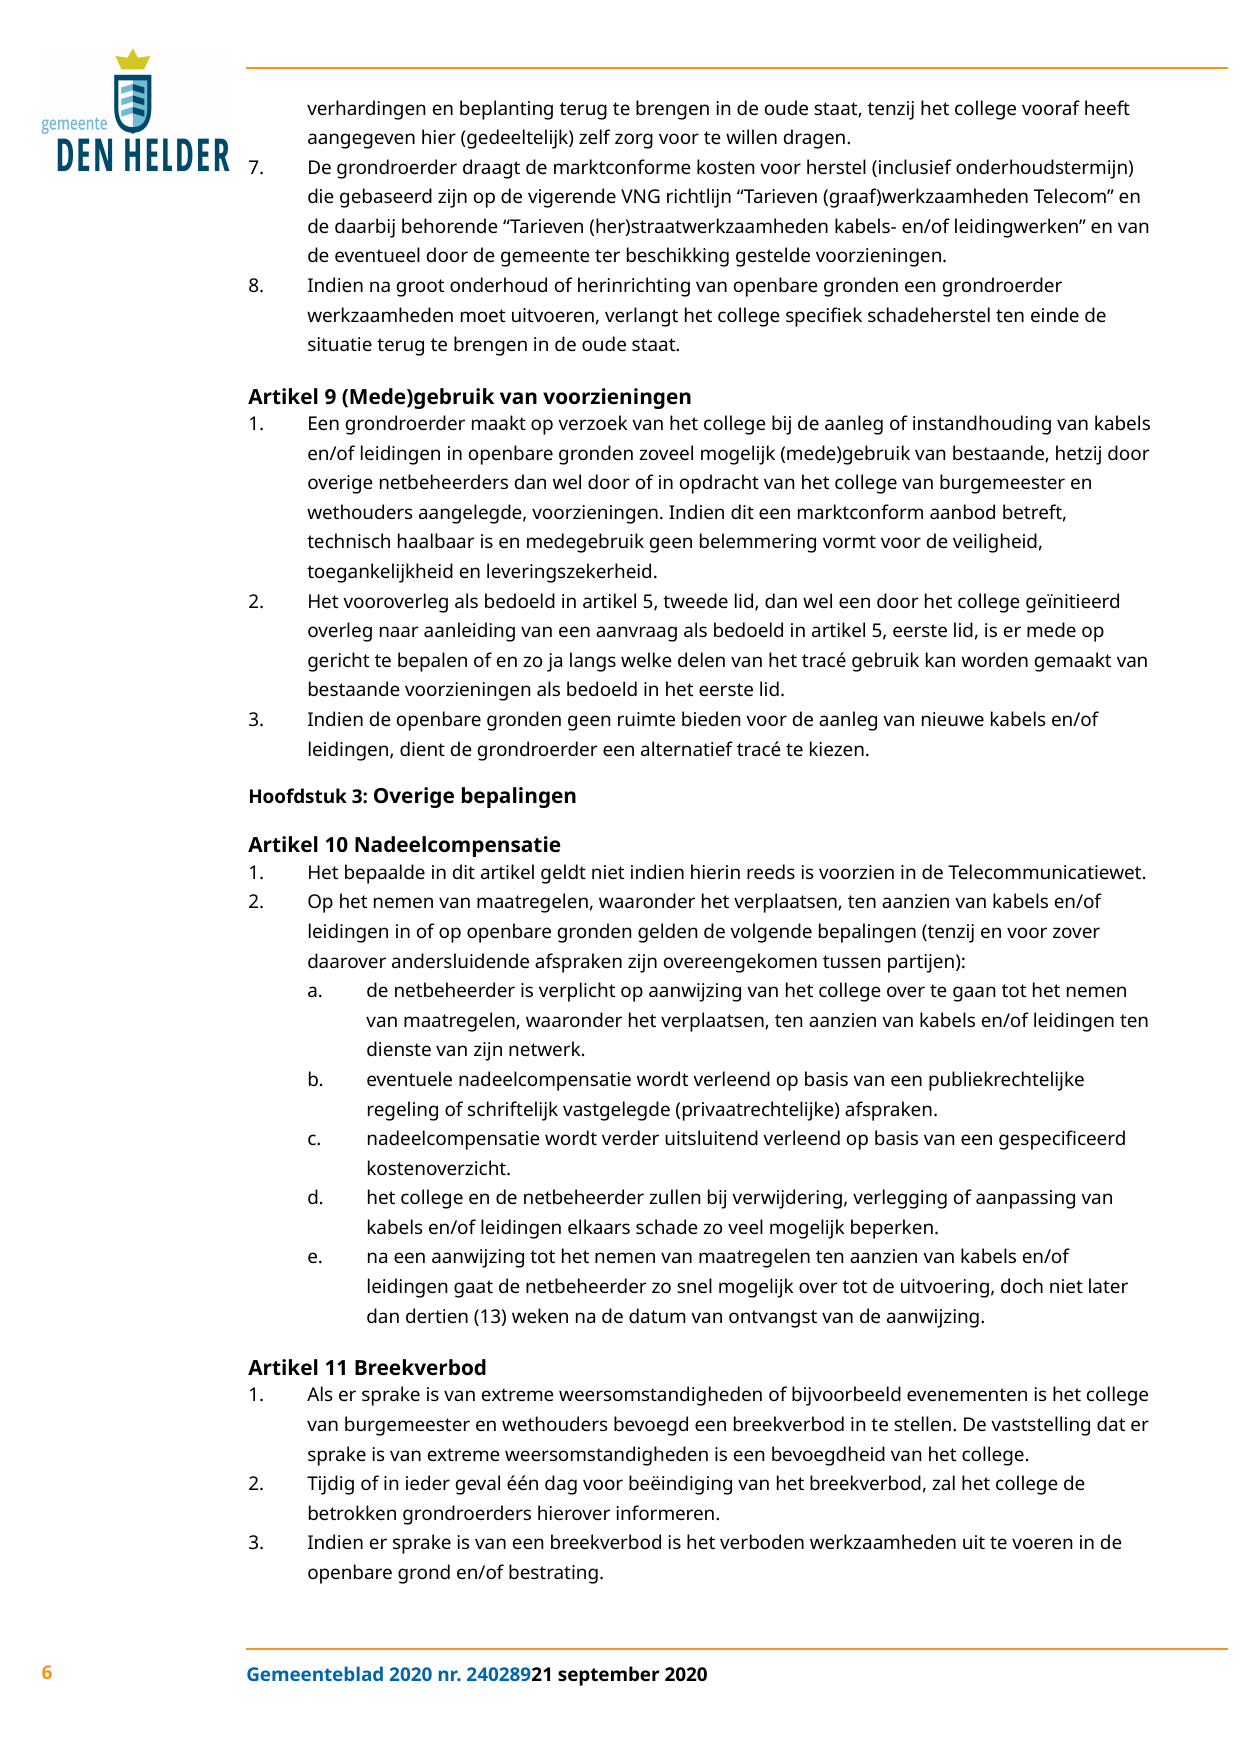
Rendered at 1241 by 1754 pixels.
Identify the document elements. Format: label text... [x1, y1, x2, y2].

picture [182, 144, 187, 165]
text Artikel 11 Breekverbod [248, 1353, 1152, 1382]
list Tijdig of in ieder geval één dag voor beëindiging van het breekverbod, zal het college de betrokken grondroerders hierover informeren. [248, 1470, 1152, 1526]
picture [41, 47, 231, 172]
list nadeelcompensatie wordt verder uitsluitend verleend op basis van een gespecificeerd kostenoverzicht. [307, 1125, 1152, 1181]
list eventuele nadeelcompensatie wordt verleend op basis van een publiekrechtelijke regeling of schriftelijk vastgelegde (privaatrechtelijke) afspraken. [307, 1066, 1152, 1121]
text Artikel 9 (Mede)gebruik van voorzieningen [248, 382, 1152, 410]
list Het bepaalde in dit artikel geldt niet indien hierin reeds is voorzien in de Telecommunicatiewet. [248, 859, 1152, 885]
list Indien na groot onderhoud of herinrichting van openbare gronden een grondroerder werkzaamheden moet uitvoeren, verlangt het college specifiek schadeherstel ten einde de situatie terug te brengen in de oude staat. [248, 272, 1152, 357]
list Als er sprake is van extreme weersomstandigheden of bijvoorbeeld evenementen is het college van burgemeester en wethouders bevoegd een breekverbod in te stellen. De vaststelling dat er sprake is van extreme weersomstandigheden is een bevoegdheid van het college. [248, 1382, 1152, 1467]
picture [100, 154, 106, 172]
text Artikel 10 Nadeelcompensatie [248, 831, 1152, 859]
list Indien er sprake is van een breekverbod is het verboden werkzaamheden uit te voeren in de openbare grond en/of bestrating. [248, 1529, 1152, 1585]
list de netbeheerder is verplicht op aanwijzing van het college over te gaan tot het nemen van maatregelen, waaronder het verplaatsen, ten aanzien van kabels en/of leidingen ten dienste van zijn netwerk. [307, 977, 1152, 1062]
picture [63, 144, 68, 165]
list Indien de openbare gronden geen ruimte bieden voor de aanleg van nieuwe kabels en/of leidingen, dient de grondroerder een alternatief tracé te kiezen. [248, 706, 1152, 761]
list De grondroerder draagt de marktconforme kosten voor herstel (inclusief onderhoudstermijn) die gebaseerd zijn op de vigerende VNG richtlijn “Tarieven (graaf)werkzaamheden Telecom” en de daarbij behorende “Tarieven (her)straatwerkzaamheden kabels- en/of leidingwerken” en van de eventueel door de gemeente ter beschikking gestelde voorzieningen. [248, 154, 1152, 268]
text Hoofdstuk 3: Overige bepalingen [248, 781, 1152, 810]
list het college en de netbeheerder zullen bij verwijdering, verlegging of aanpassing van kabels en/of leidingen elkaars schade zo veel mogelijk beperken. [307, 1184, 1152, 1240]
list Op het nemen van maatregelen, waaronder het verplaatsen, ten aanzien van kabels en/of leidingen in of op openbare gronden gelden de volgende bepalingen (tenzij en voor zover daarover andersluidende afspraken zijn overeengekomen tussen partijen): [248, 889, 1152, 973]
list verhardingen en beplanting terug te brengen in de oude staat, tenzij het college vooraf heeft aangegeven hier (gedeeltelijk) zelf zorg voor te willen dragen. [248, 95, 1152, 150]
picture [220, 160, 224, 172]
list na een aanwijzing tot het nemen van maatregelen ten aanzien van kabels en/of leidingen gaat de netbeheerder zo snel mogelijk over tot de uitvoering, doch niet later dan dertien (13) weken na de datum van ontvangst van de aanwijzing. [307, 1244, 1152, 1328]
list Het vooroverleg als bedoeld in artikel 5, tweede lid, dan wel een door het college geïnitieerd overleg naar aanleiding van een aanvraag als bedoeld in artikel 5, eerste lid, is er mede op gericht te bepalen of en zo ja langs welke delen van het tracé gebruik kan worden gemaakt van bestaande voorzieningen als bedoeld in het eerste lid. [248, 588, 1152, 702]
picture [130, 157, 135, 172]
list Een grondroerder maakt op verzoek van het college bij de aanleg of instandhouding van kabels en/of leidingen in openbare gronden zoveel mogelijk (mede)gebruik van bestaande, hetzij door overige netbeheerders dan wel door of in opdracht van het college van burgemeester en wethouders aangelegde, voorzieningen. Indien dit een marktconform aanbod betreft, technisch haalbaar is en medegebruik geen belemmering vormt voor de veiligheid, toegankelijkheid en leveringszekerheid. [248, 410, 1152, 584]
